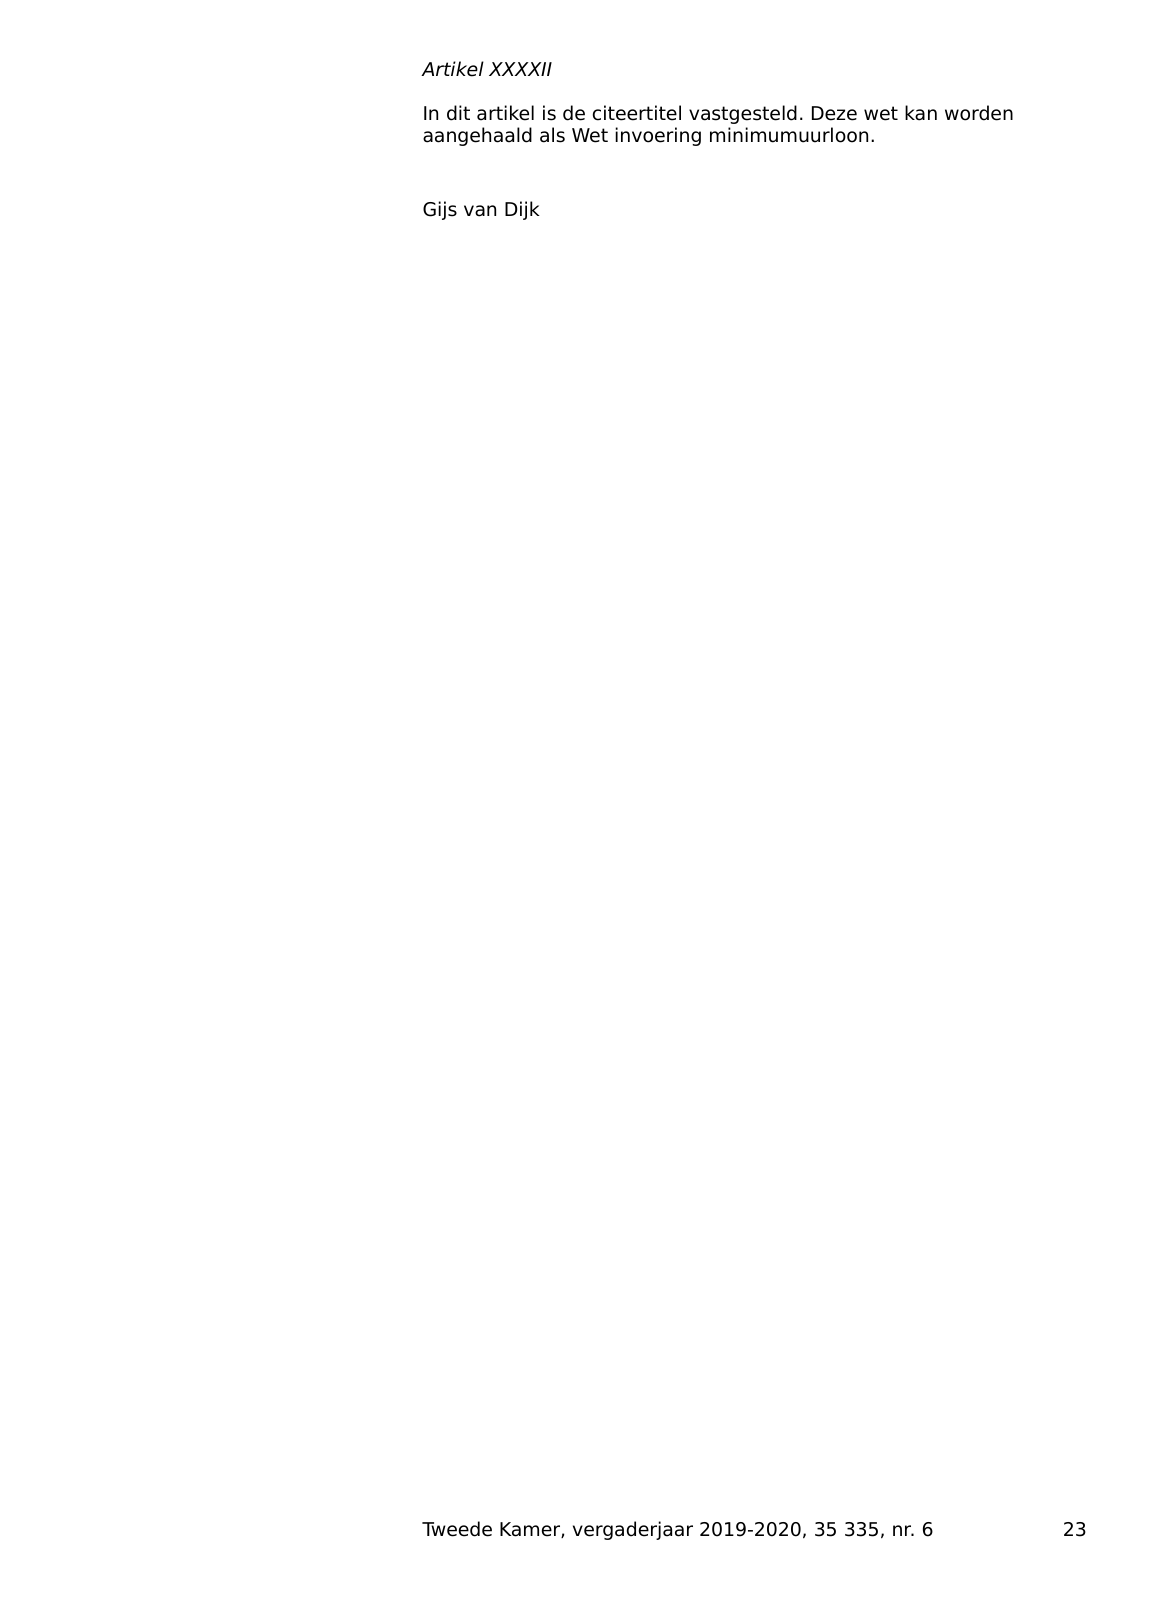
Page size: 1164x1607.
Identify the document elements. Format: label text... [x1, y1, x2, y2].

text Gijs van Dijk [422, 177, 1087, 221]
text In dit artikel is de citeertitel vastgesteld. Deze wet kan worden aangehaald als Wet invoering minimumuurloon. [422, 103, 1087, 147]
subtitle Artikel XXXXII [422, 59, 1087, 81]
